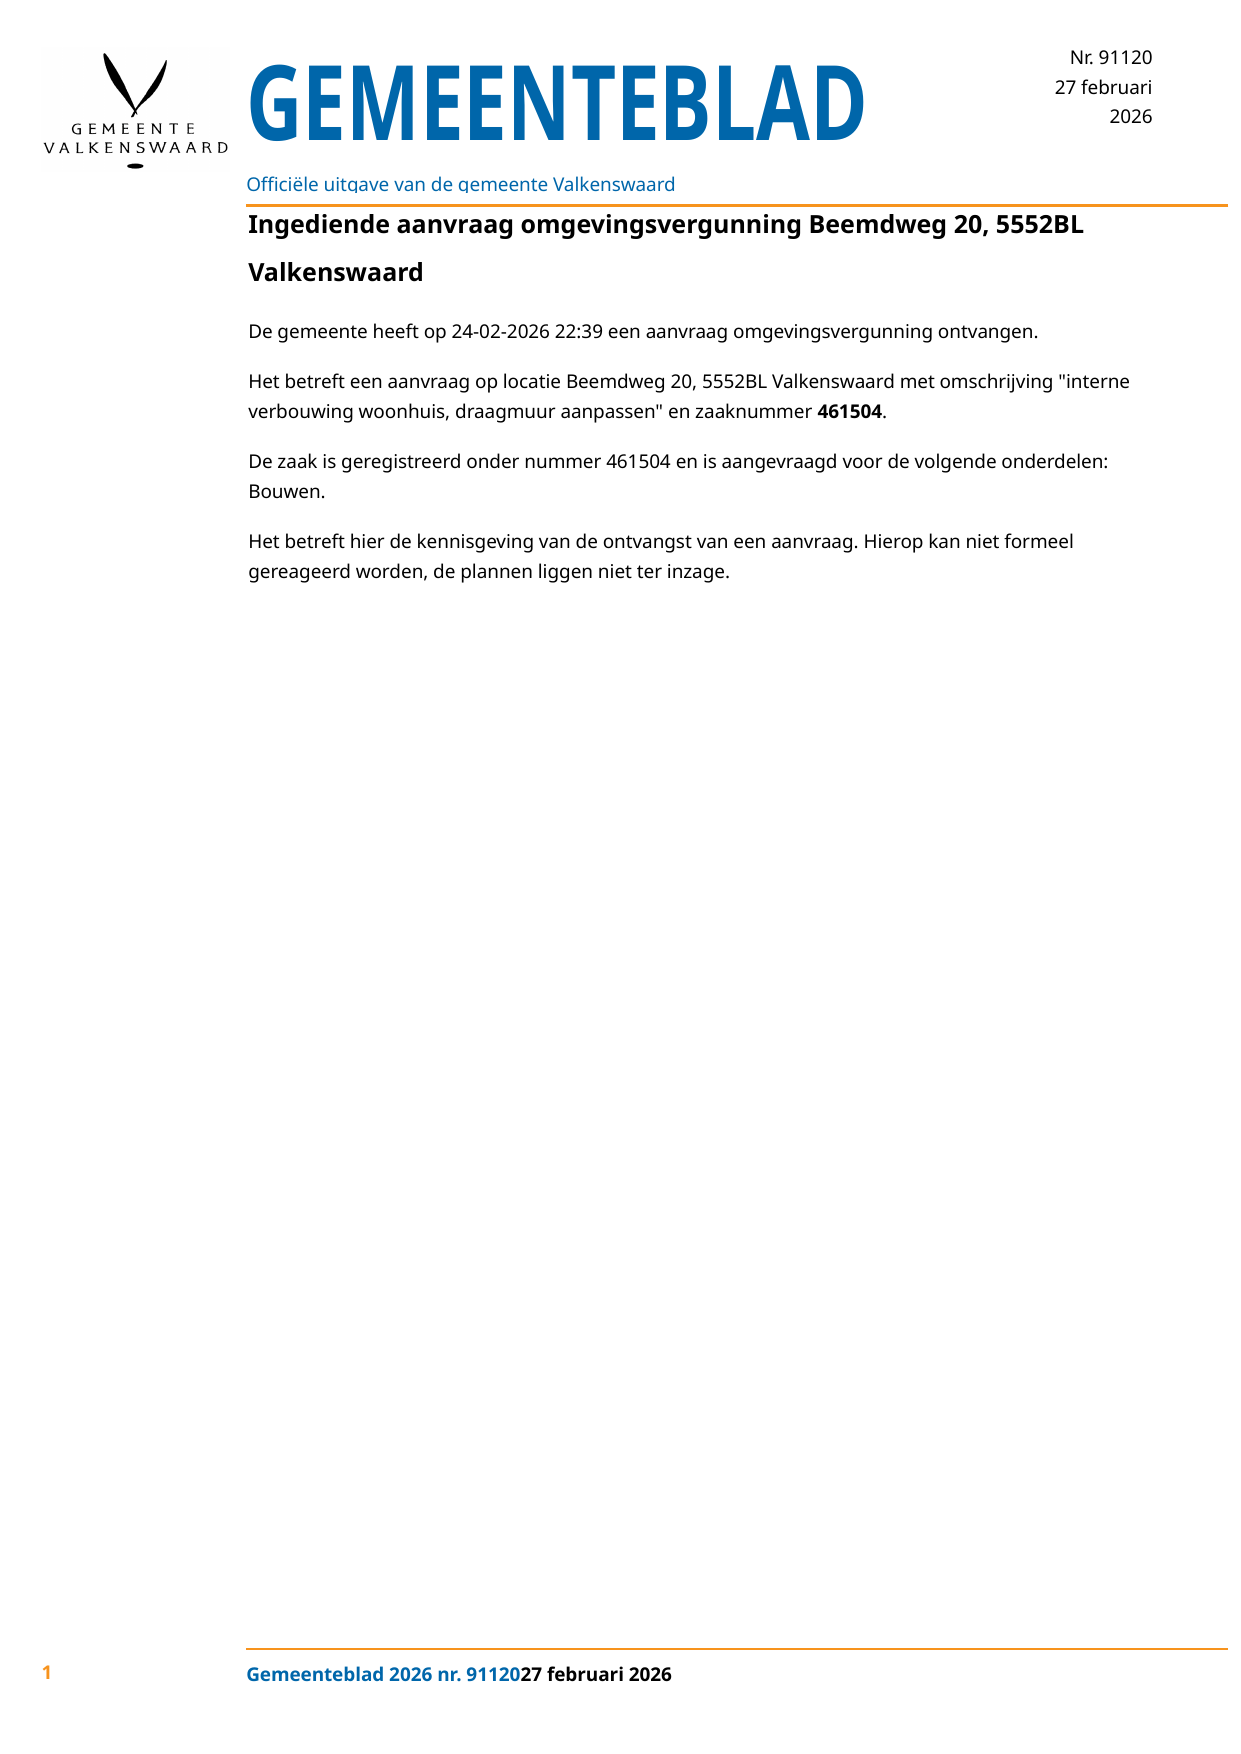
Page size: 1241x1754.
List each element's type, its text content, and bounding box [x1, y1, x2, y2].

text Ingediende aanvraag omgevingsvergunning Beemdweg 20, 5552BL Valkenswaard [248, 207, 1152, 288]
picture [41, 47, 231, 172]
text De gemeente heeft op 24-02-2026 22:39 een aanvraag omgevingsvergunning ontvangen. [248, 318, 1152, 344]
text Het betreft hier de kennisgeving van de ontvangst van een aanvraag. Hierop kan niet formeel gereageerd worden, de plannen liggen niet ter inzage. [248, 528, 1152, 584]
text De zaak is geregistreerd onder nummer 461504 en is aangevraagd voor de volgende onderdelen: Bouwen. [248, 448, 1152, 504]
text Het betreft een aanvraag op locatie Beemdweg 20, 5552BL Valkenswaard met omschrijving "interne verbouwing woonhuis, draagmuur aanpassen" en zaaknummer 461504. [248, 368, 1152, 424]
